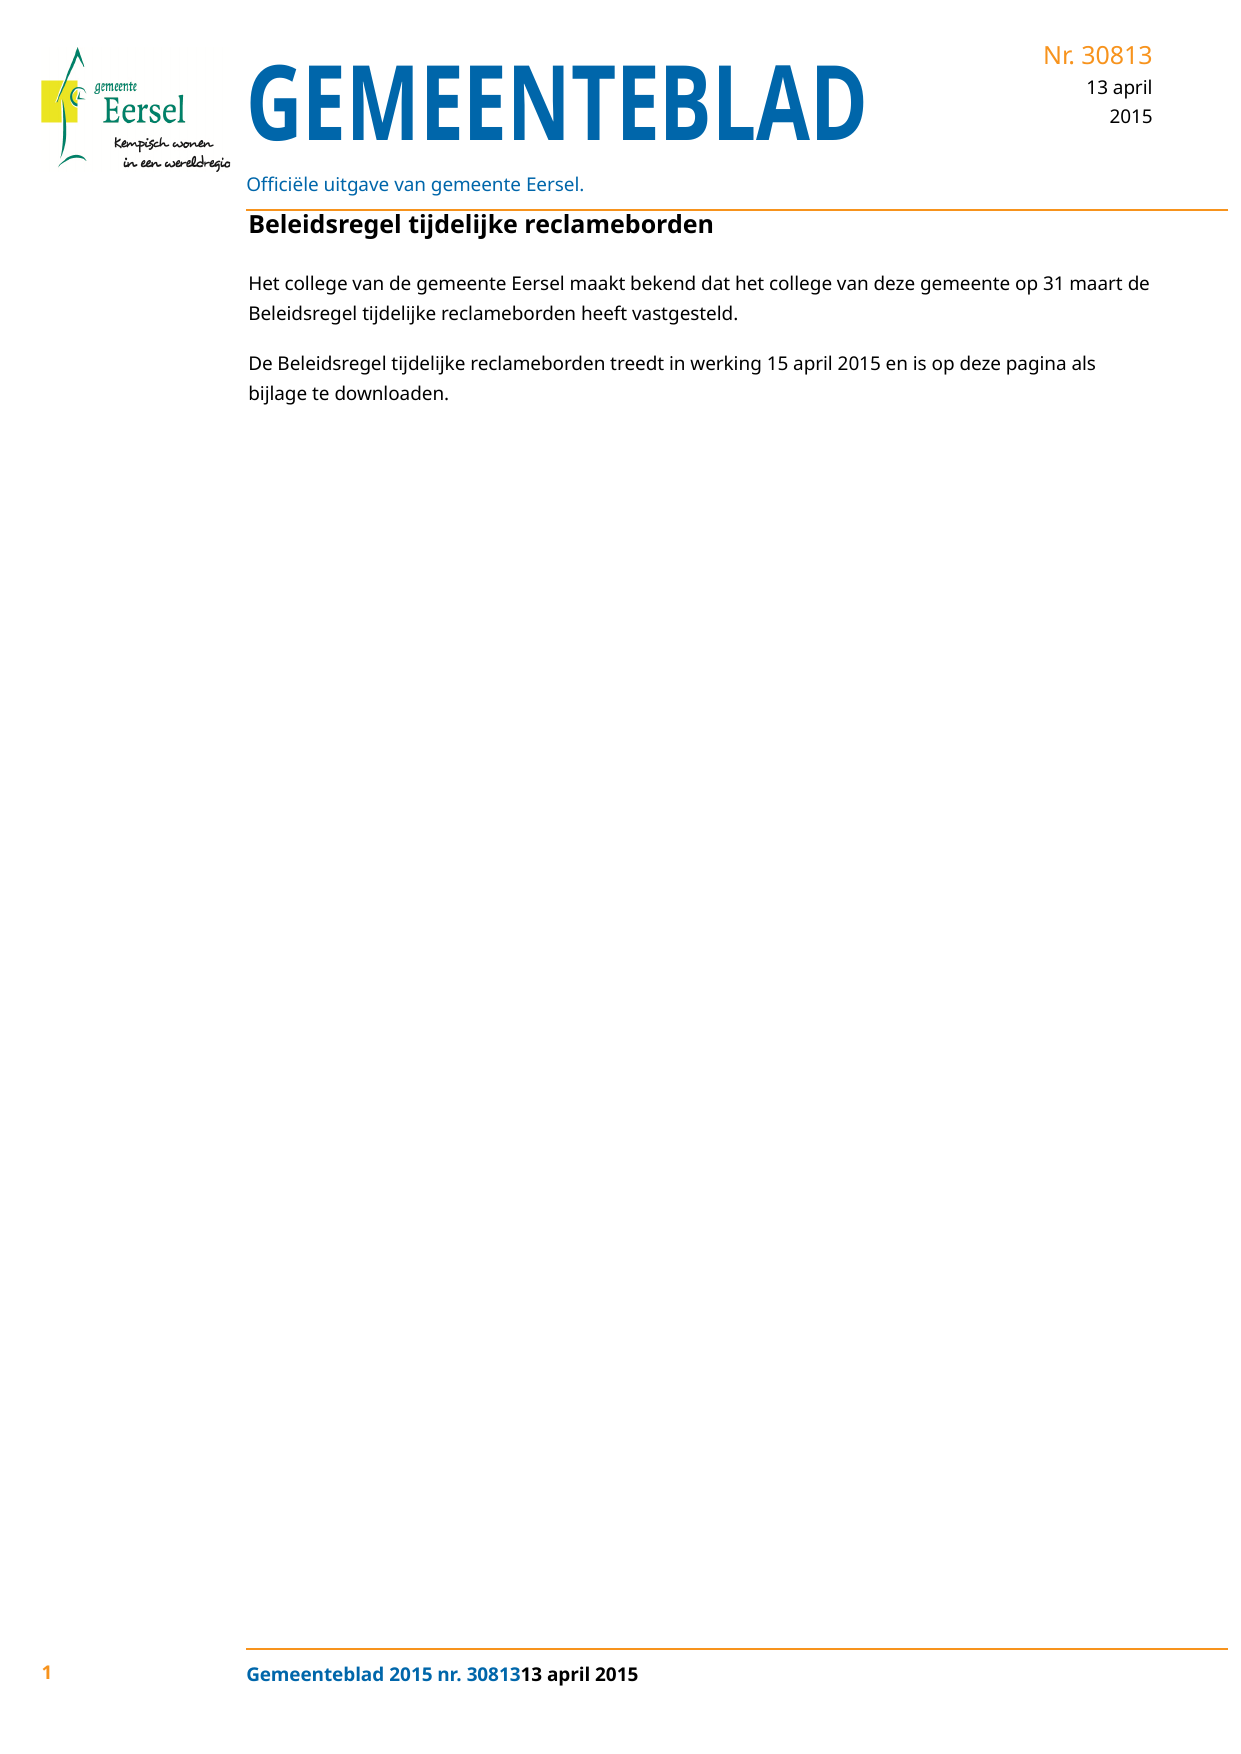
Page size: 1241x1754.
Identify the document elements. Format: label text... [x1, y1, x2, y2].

text Beleidsregel tijdelijke reclameborden [248, 211, 1152, 241]
text Het college van de gemeente Eersel maakt bekend dat het college van deze gemeente op 31 maart de Beleidsregel tijdelijke reclameborden heeft vastgesteld. [248, 270, 1152, 326]
text De Beleidsregel tijdelijke reclameborden treedt in werking 15 april 2015 en is op deze pagina als bijlage te downloaden. [248, 350, 1152, 406]
picture [41, 47, 231, 172]
